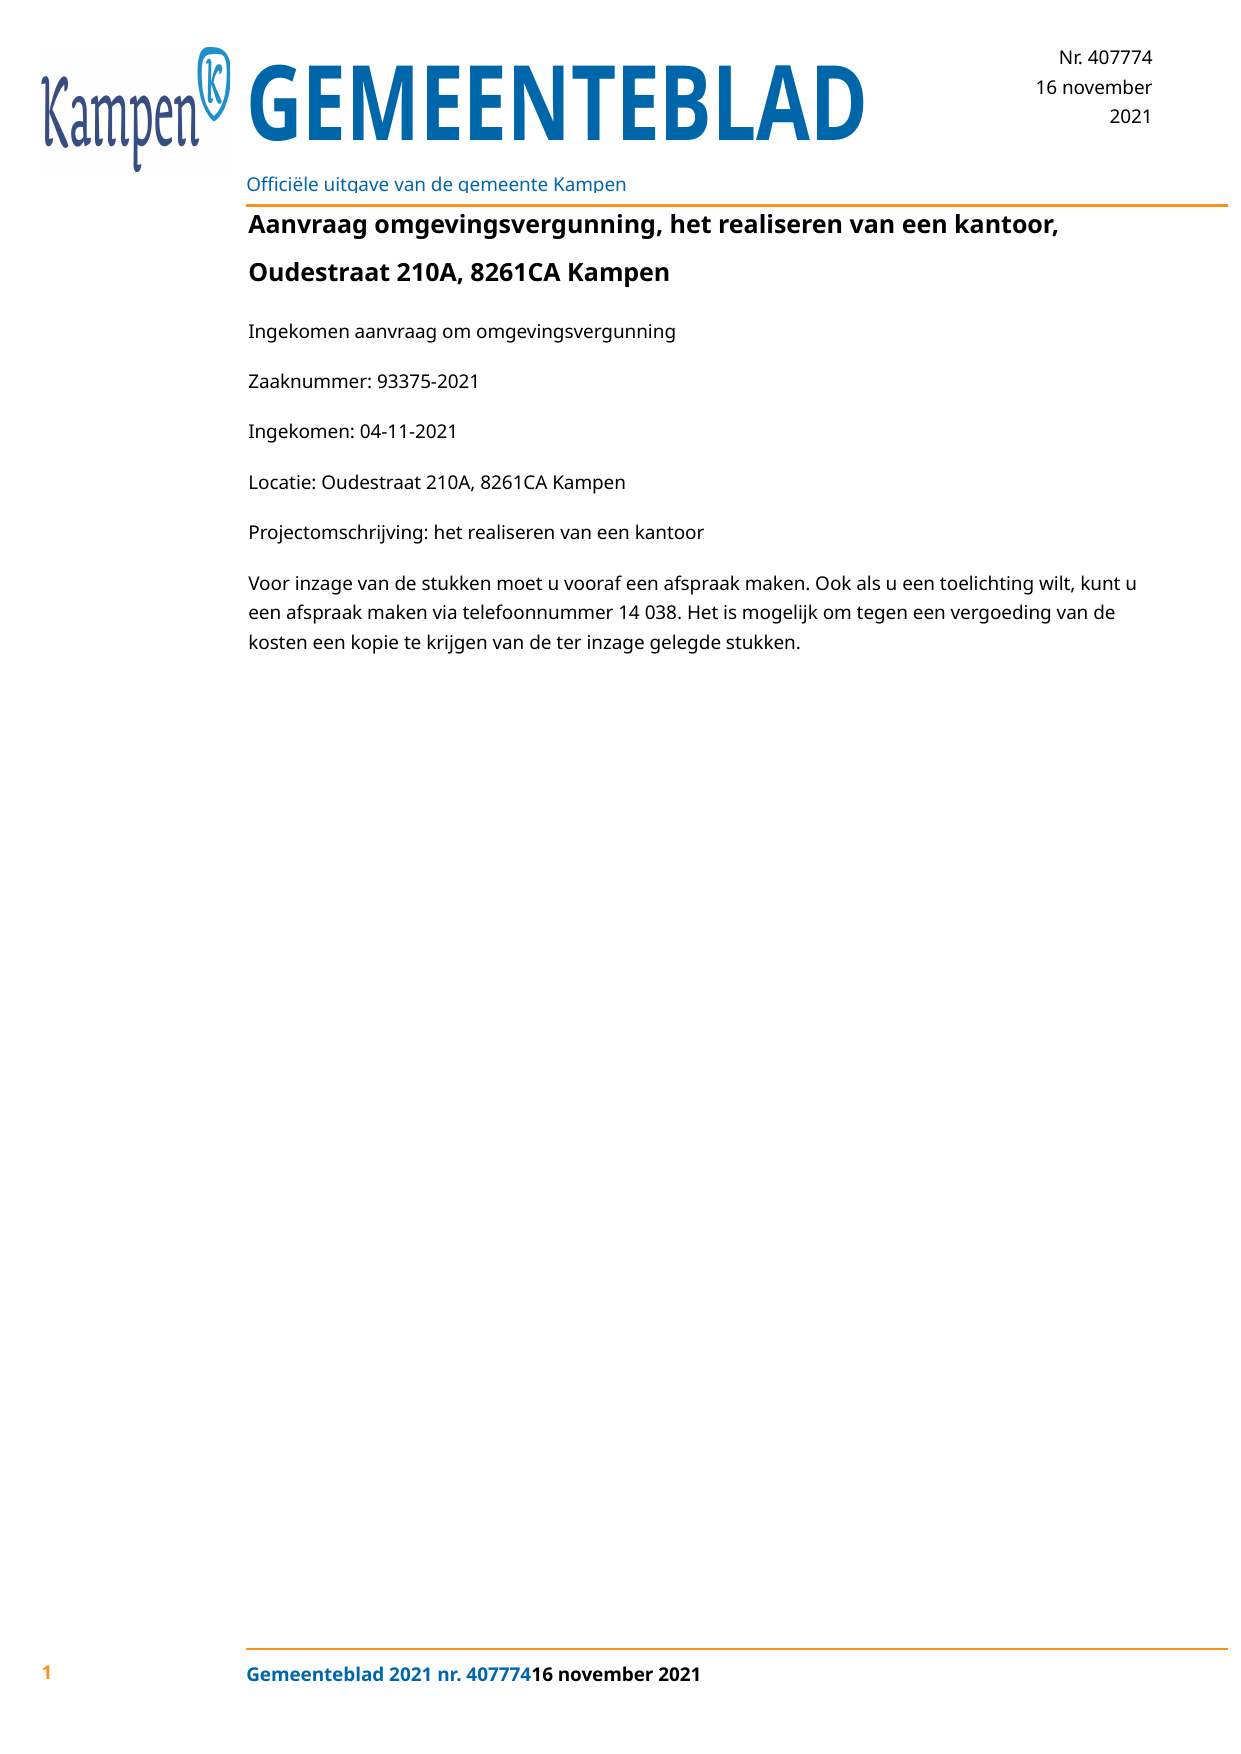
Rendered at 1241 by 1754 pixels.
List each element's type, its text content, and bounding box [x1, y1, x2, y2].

text Aanvraag omgevingsvergunning, het realiseren van een kantoor, Oudestraat 210A, 8261CA Kampen [248, 207, 1152, 288]
text Voor inzage van de stukken moet u vooraf een afspraak maken. Ook als u een toelichting wilt, kunt u een afspraak maken via telefoonnummer 14 038. Het is mogelijk om tegen een vergoeding van de kosten een kopie te krijgen van de ter inzage gelegde stukken. [248, 570, 1152, 655]
text Locatie: Oudestraat 210A, 8261CA Kampen [248, 469, 1152, 495]
text Ingekomen: 04-11-2021 [248, 419, 1152, 444]
text Ingekomen aanvraag om omgevingsvergunning [248, 318, 1152, 344]
text Zaaknummer: 93375-2021 [248, 368, 1152, 394]
picture [41, 47, 231, 172]
text Projectomschrijving: het realiseren van een kantoor [248, 519, 1152, 545]
